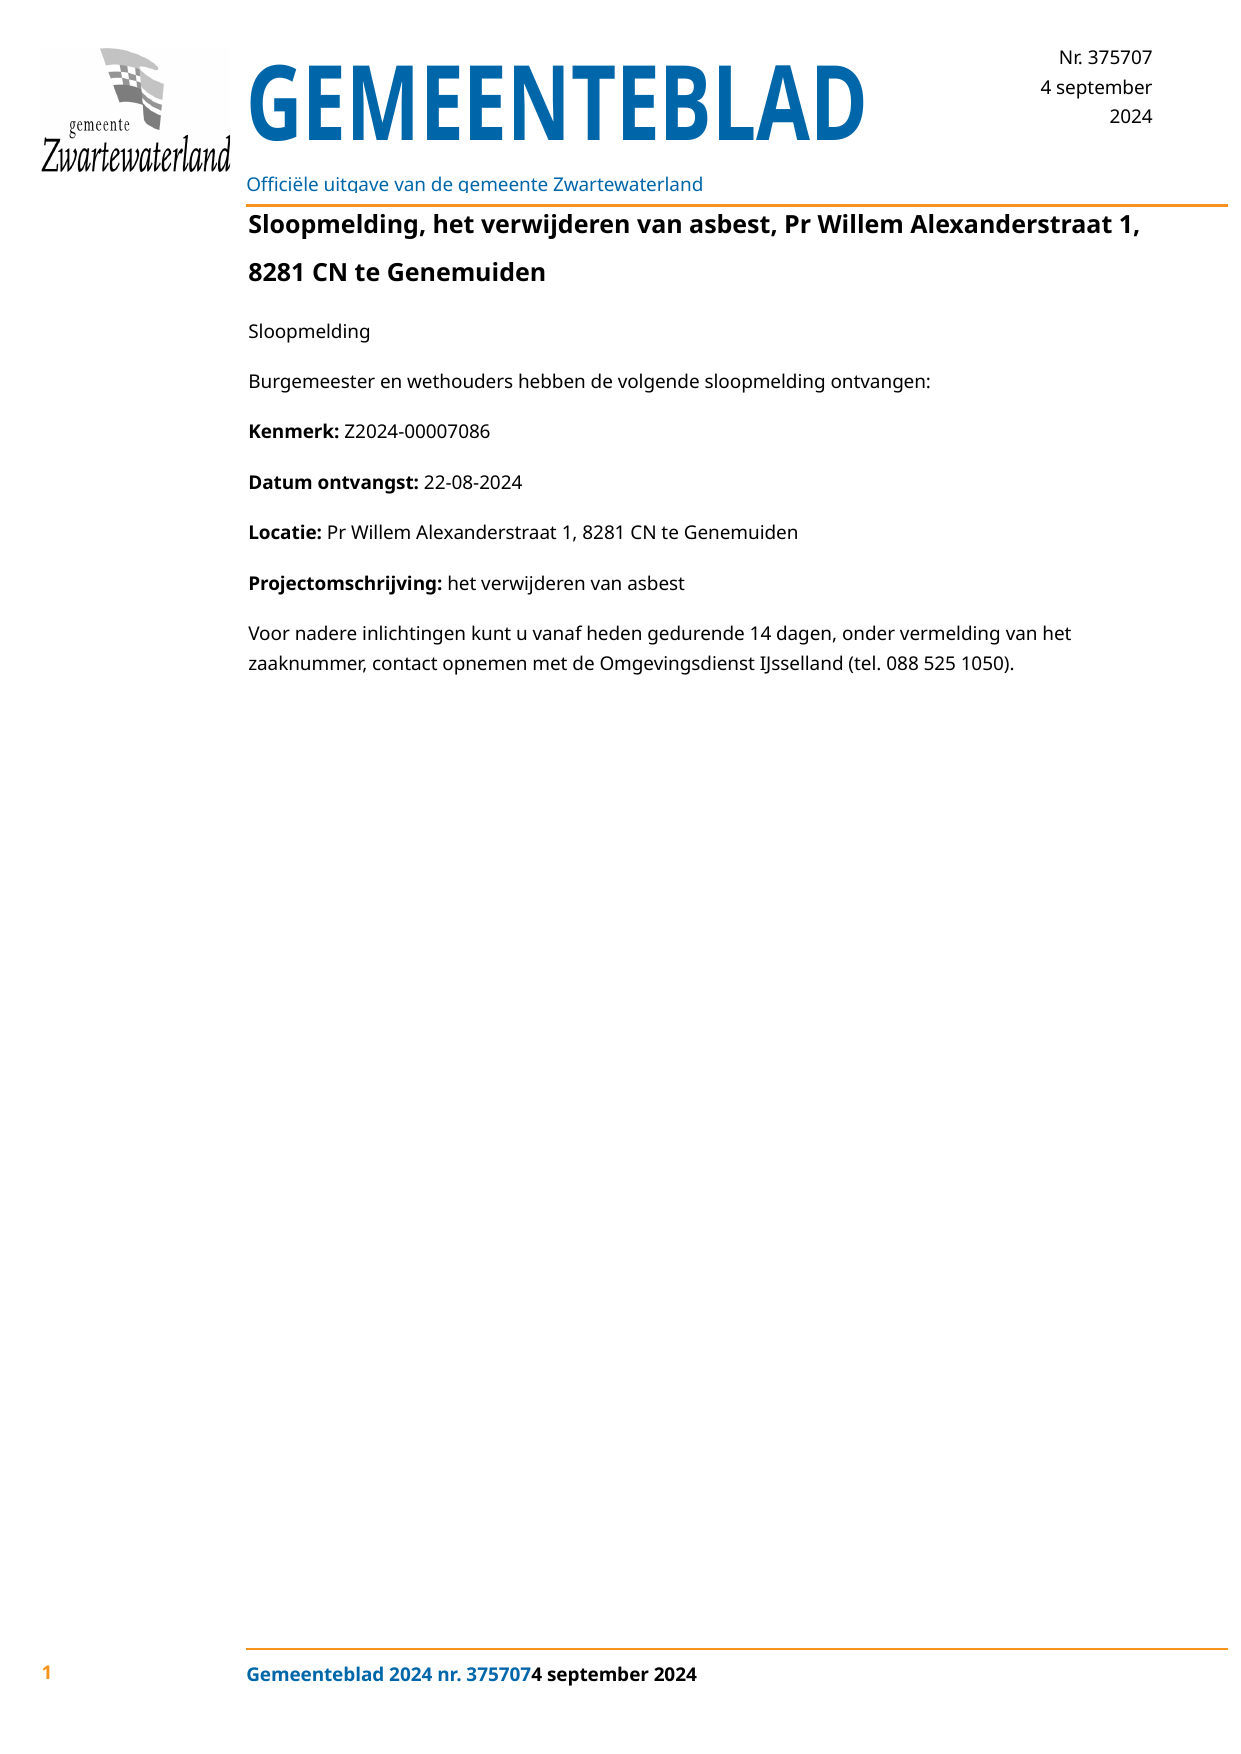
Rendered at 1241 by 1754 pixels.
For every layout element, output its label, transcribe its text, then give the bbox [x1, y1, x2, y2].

text Sloopmelding [248, 318, 1152, 344]
text Projectomschrijving: het verwijderen van asbest [248, 570, 1152, 596]
text Sloopmelding, het verwijderen van asbest, Pr Willem Alexanderstraat 1, 8281 CN te Genemuiden [248, 207, 1152, 288]
text Locatie: Pr Willem Alexanderstraat 1, 8281 CN te Genemuiden [248, 519, 1152, 545]
text Datum ontvangst: 22-08-2024 [248, 469, 1152, 495]
text Voor nadere inlichtingen kunt u vanaf heden gedurende 14 dagen, onder vermelding van het zaaknummer, contact opnemen met de Omgevingsdienst IJsselland (tel. 088 525 1050). [248, 620, 1152, 676]
text Burgemeester en wethouders hebben de volgende sloopmelding ontvangen: [248, 368, 1152, 394]
text Kenmerk: Z2024-00007086 [248, 419, 1152, 444]
picture [41, 47, 231, 172]
